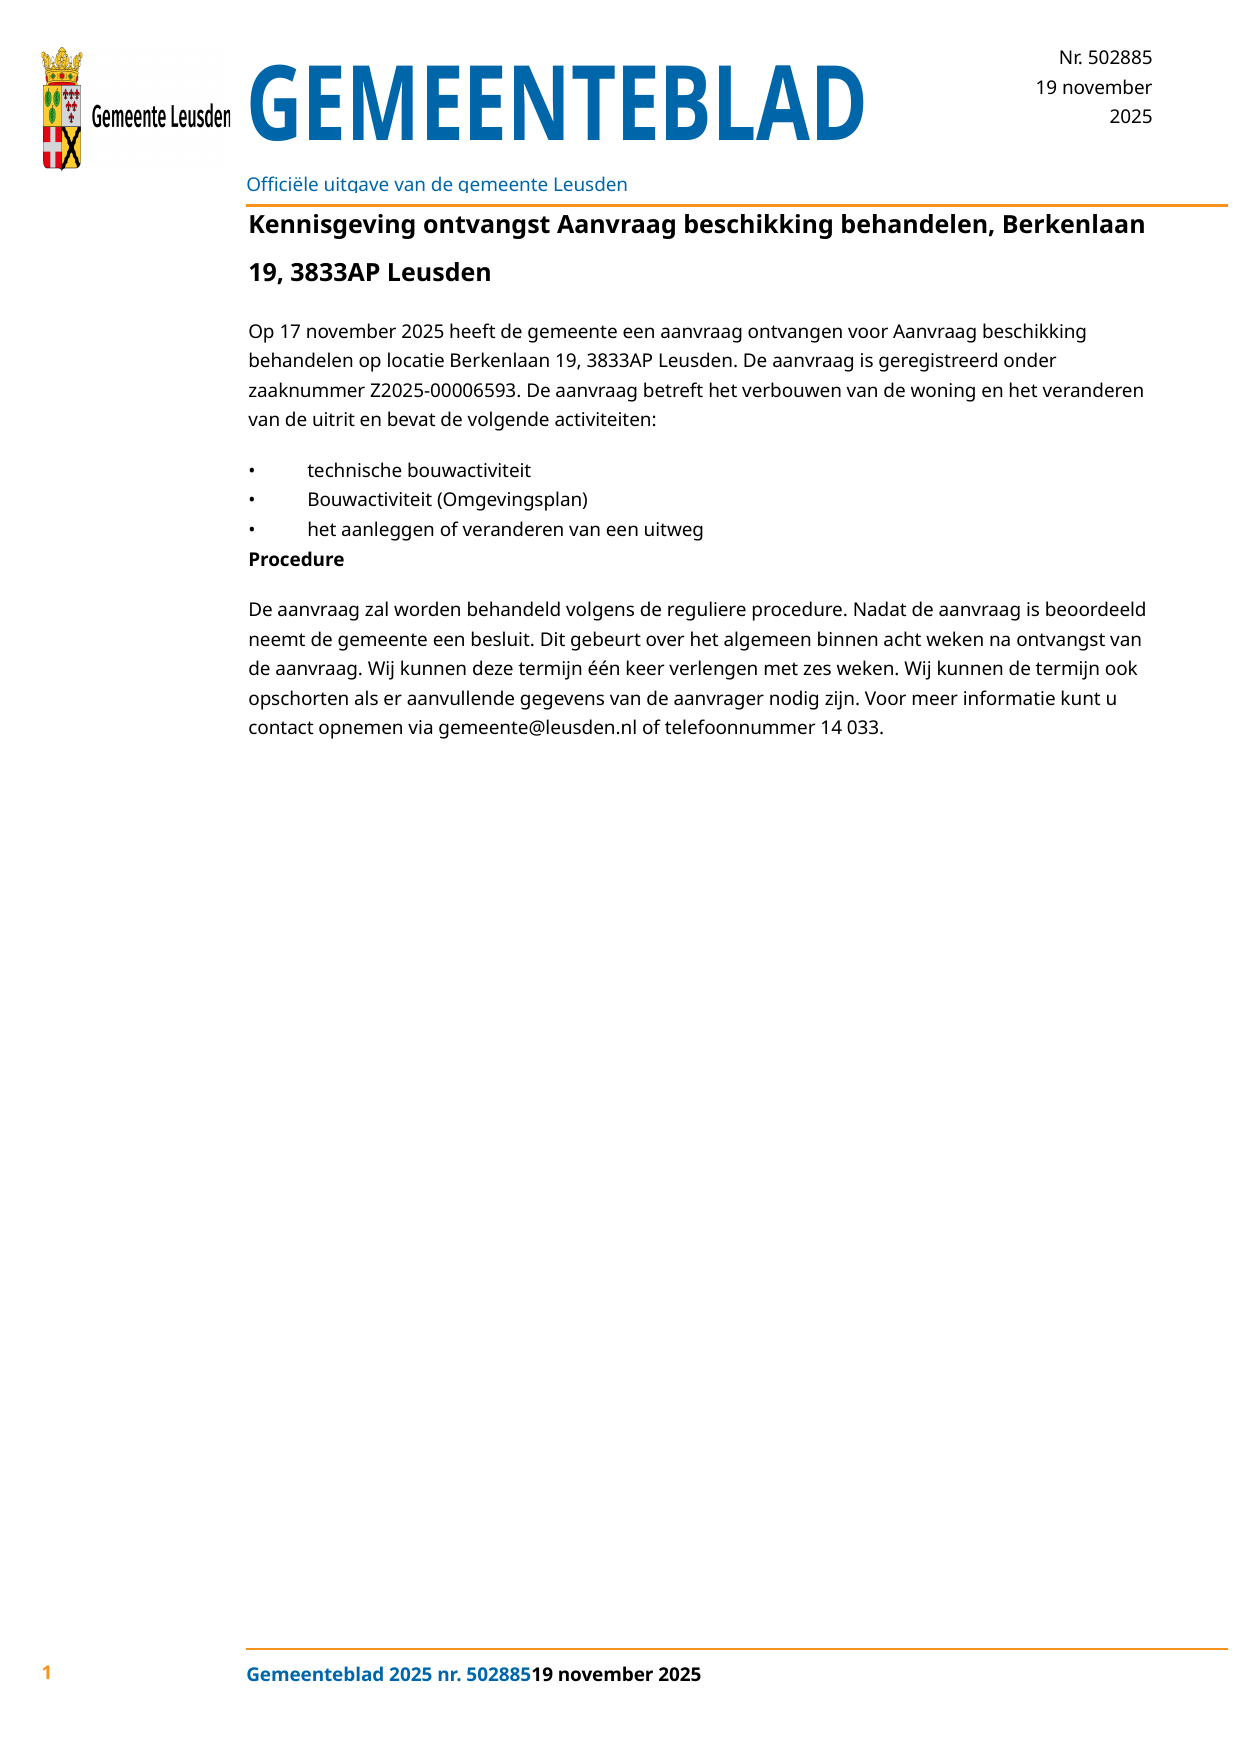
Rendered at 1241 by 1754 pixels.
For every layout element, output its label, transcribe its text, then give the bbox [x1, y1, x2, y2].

list Bouwactiviteit (Omgevingsplan) [248, 487, 1152, 512]
picture [41, 47, 231, 172]
text Kennisgeving ontvangst Aanvraag beschikking behandelen, Berkenlaan 19, 3833AP Leusden [248, 207, 1152, 288]
text Op 17 november 2025 heeft de gemeente een aanvraag ontvangen voor Aanvraag beschikking behandelen op locatie Berkenlaan 19, 3833AP Leusden. De aanvraag is geregistreerd onder zaaknummer Z2025-00006593. De aanvraag betreft het verbouwen van de woning en het veranderen van de uitrit en bevat de volgende activiteiten: [248, 318, 1152, 432]
text Procedure [248, 546, 1152, 572]
text De aanvraag zal worden behandeld volgens de reguliere procedure. Nadat de aanvraag is beoordeeld neemt de gemeente een besluit. Dit gebeurt over het algemeen binnen acht weken na ontvangst van de aanvraag. Wij kunnen deze termijn één keer verlengen met zes weken. Wij kunnen de termijn ook opschorten als er aanvullende gegevens van de aanvrager nodig zijn. Voor meer informatie kunt u contact opnemen via gemeente@leusden.nl of telefoonnummer 14 033. [248, 596, 1152, 740]
list het aanleggen of veranderen van een uitweg [248, 516, 1152, 542]
list technische bouwactiviteit [248, 457, 1152, 483]
